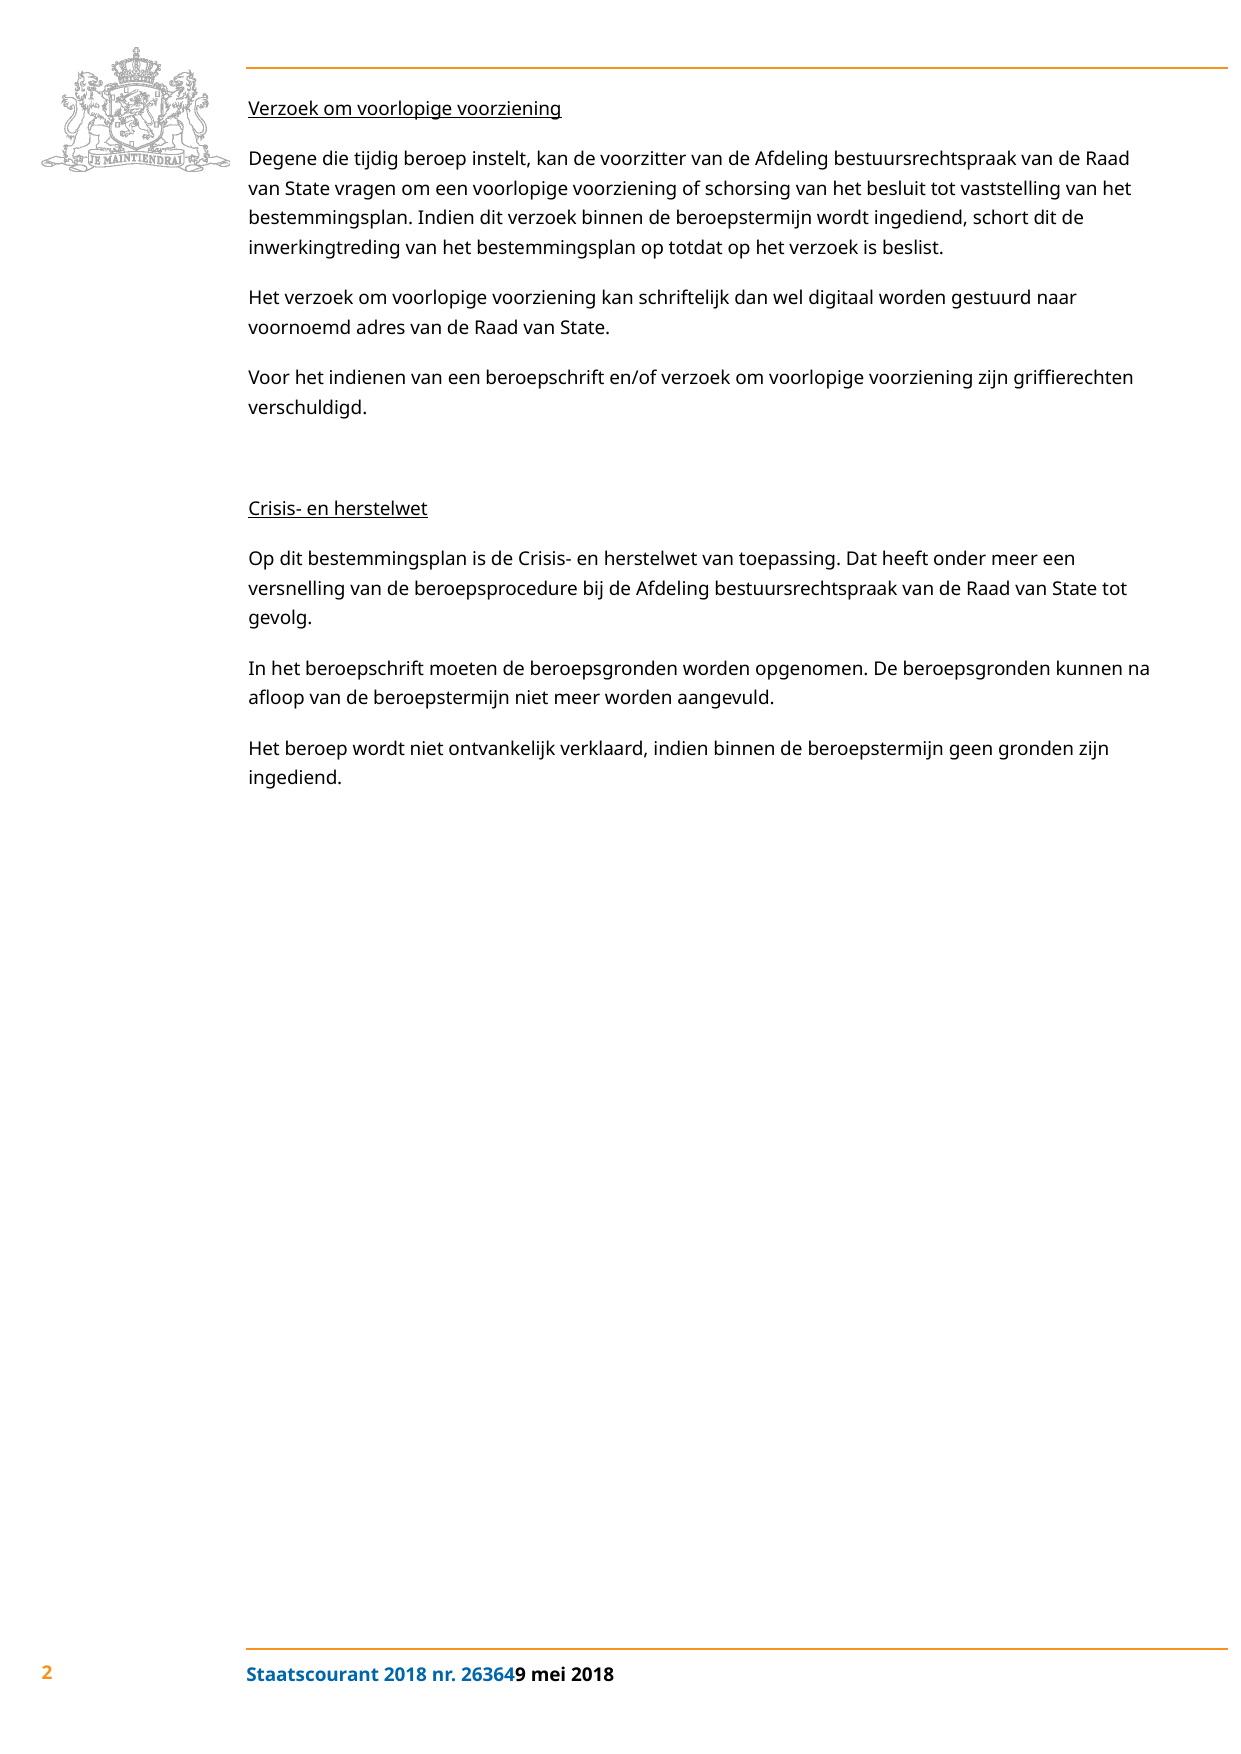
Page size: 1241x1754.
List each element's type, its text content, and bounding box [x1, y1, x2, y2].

text Degene die tijdig beroep instelt, kan de voorzitter van de Afdeling bestuursrechtspraak van de Raad van State vragen om een voorlopige voorziening of schorsing van het besluit tot vaststelling van het bestemmingsplan. Indien dit verzoek binnen de beroepstermijn wordt ingediend, schort dit de inwerkingtreding van het bestemmingsplan op totdat op het verzoek is beslist. [248, 145, 1152, 260]
text Op dit bestemmingsplan is de Crisis- en herstelwet van toepassing. Dat heeft onder meer een versnelling van de beroepsprocedure bij de Afdeling bestuursrechtspraak van de Raad van State tot gevolg. [248, 545, 1152, 630]
text Verzoek om voorlopige voorziening [248, 95, 1152, 121]
text Voor het indienen van een beroepschrift en/of verzoek om voorlopige voorziening zijn griffierechten verschuldigd. [248, 364, 1152, 420]
text Het verzoek om voorlopige voorziening kan schriftelijk dan wel digitaal worden gestuurd naar voornoemd adres van de Raad van State. [248, 284, 1152, 340]
text Crisis- en herstelwet [248, 495, 1152, 521]
text In het beroepschrift moeten de beroepsgronden worden opgenomen. De beroepsgronden kunnen na afloop van de beroepstermijn niet meer worden aangevuld. [248, 655, 1152, 710]
picture [41, 47, 231, 172]
text Het beroep wordt niet ontvankelijk verklaard, indien binnen de beroepstermijn geen gronden zijn ingediend. [248, 735, 1152, 790]
